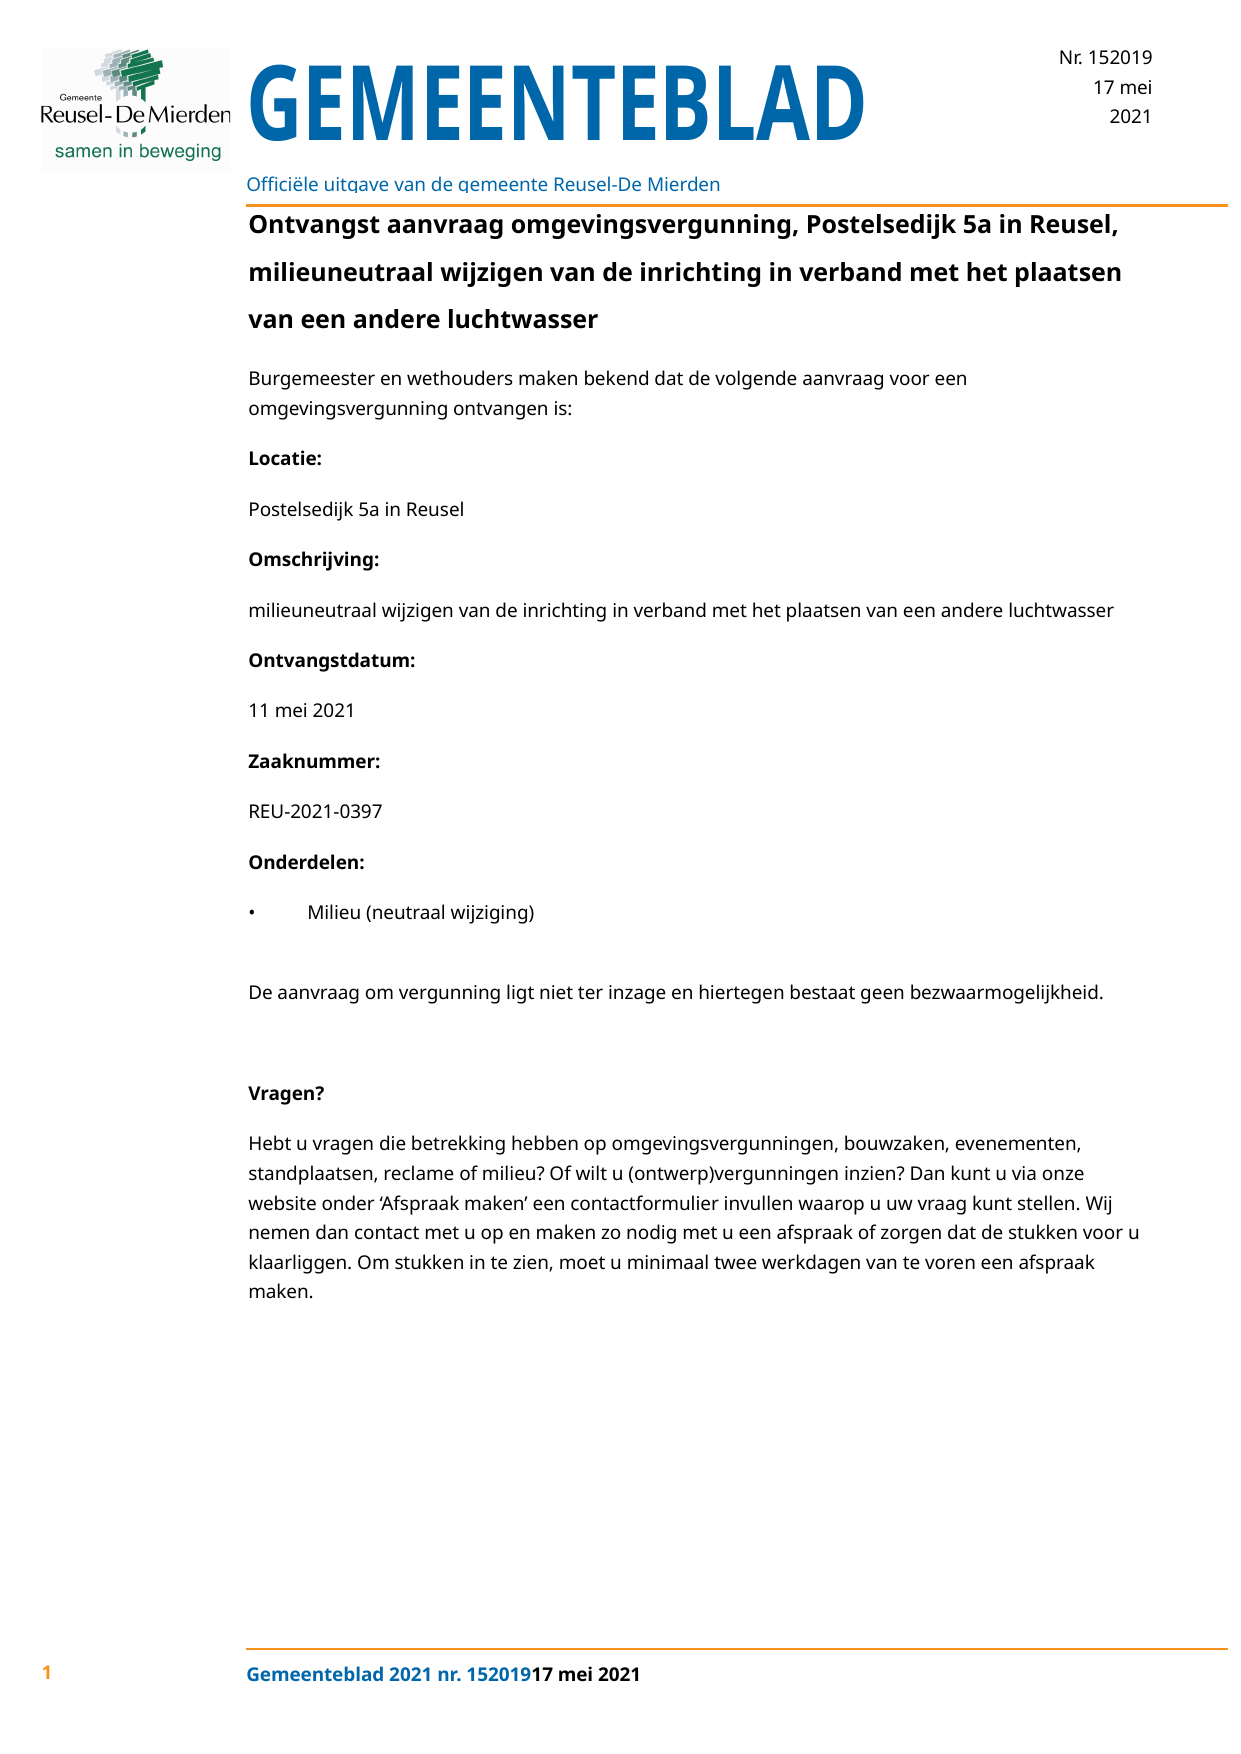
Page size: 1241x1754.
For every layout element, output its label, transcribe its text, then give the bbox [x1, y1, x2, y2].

text De aanvraag om vergunning ligt niet ter inzage en hiertegen bestaat geen bezwaarmogelijkheid. [248, 979, 1152, 1005]
text Burgemeester en wethouders maken bekend dat de volgende aanvraag voor een omgevingsvergunning ontvangen is: [248, 366, 1152, 421]
text Onderdelen: [248, 849, 1152, 874]
text 11 mei 2021 [248, 698, 1152, 723]
text Ontvangst aanvraag omgevingsvergunning, Postelsedijk 5a in Reusel, milieuneutraal wijzigen van de inrichting in verband met het plaatsen van een andere luchtwasser [248, 207, 1152, 336]
picture [41, 47, 231, 172]
text Zaaknummer: [248, 748, 1152, 774]
text Vragen? [248, 1080, 1152, 1106]
text Omschrijving: [248, 546, 1152, 572]
text Locatie: [248, 446, 1152, 471]
text Ontvangstdatum: [248, 647, 1152, 673]
text REU-2021-0397 [248, 798, 1152, 824]
list Milieu (neutraal wijziging) [248, 899, 1152, 925]
text milieuneutraal wijzigen van de inrichting in verband met het plaatsen van een andere luchtwasser [248, 597, 1152, 622]
text Hebt u vragen die betrekking hebben op omgevingsvergunningen, bouwzaken, evenementen, standplaatsen, reclame of milieu? Of wilt u (ontwerp)vergunningen inzien? Dan kunt u via onze website onder ‘Afspraak maken’ een contactformulier invullen waarop u uw vraag kunt stellen. Wij nemen dan contact met u op en maken zo nodig met u een afspraak of zorgen dat de stukken voor u klaarliggen. Om stukken in te zien, moet u minimaal twee werkdagen van te voren een afspraak maken. [248, 1131, 1152, 1304]
text Postelsedijk 5a in Reusel [248, 496, 1152, 522]
